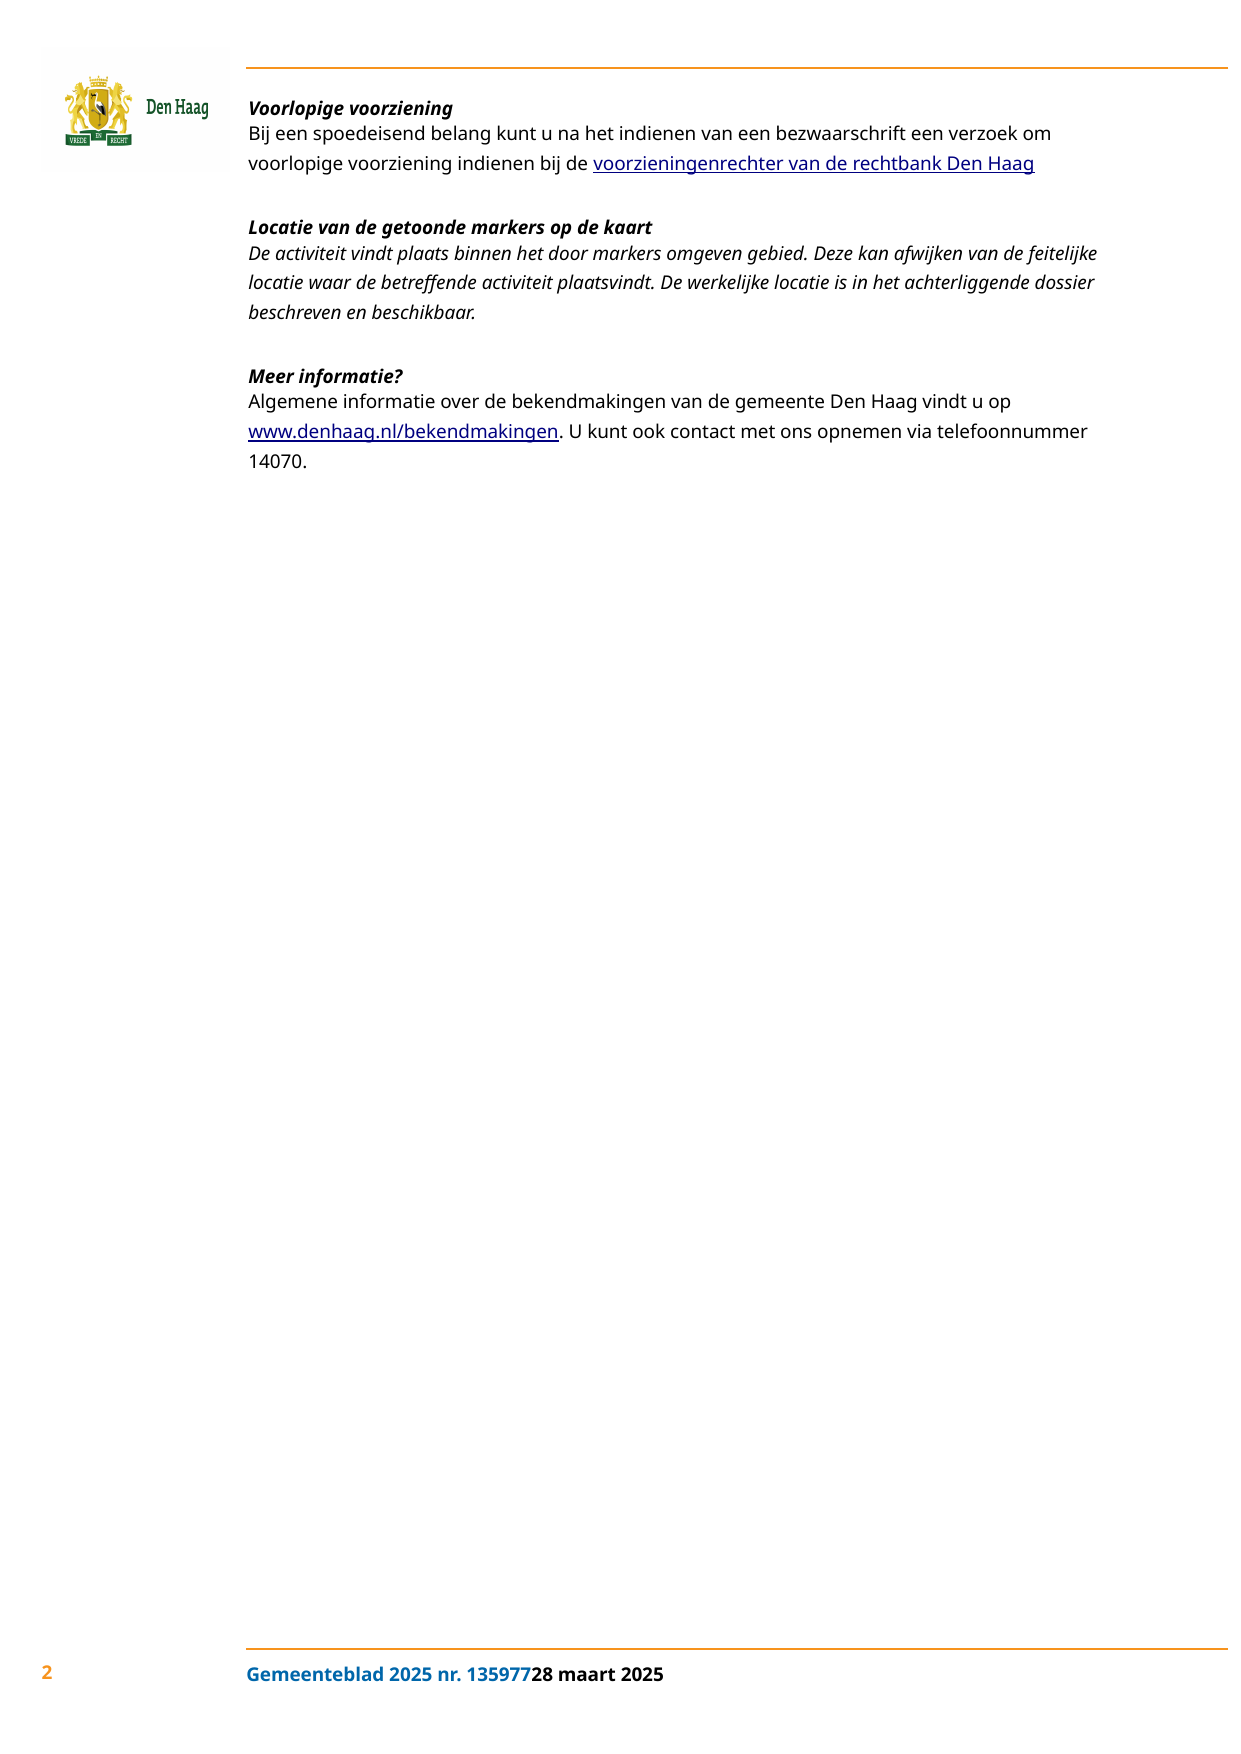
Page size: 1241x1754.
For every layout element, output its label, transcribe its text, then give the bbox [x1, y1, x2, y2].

text Locatie van de getoonde markers op de kaart [248, 214, 1152, 240]
text Voorlopige voorziening [248, 95, 1152, 121]
picture [41, 47, 231, 172]
text De activiteit vindt plaats binnen het door markers omgeven gebied. Deze kan afwijken van de feitelijke locatie waar de betreffende activiteit plaatsvindt. De werkelijke locatie is in het achterliggende dossier beschreven en beschikbaar. [248, 240, 1152, 325]
text Bij een spoedeisend belang kunt u na het indienen van een bezwaarschrift een verzoek om voorlopige voorziening indienen bij de voorzieningenrechter van de rechtbank Den Haag [248, 121, 1152, 176]
text Algemene informatie over de bekendmakingen van de gemeente Den Haag vindt u op www.denhaag.nl/bekendmakingen. U kunt ook contact met ons opnemen via telefoonnummer 14070. [248, 389, 1152, 473]
text Meer informatie? [248, 363, 1152, 389]
